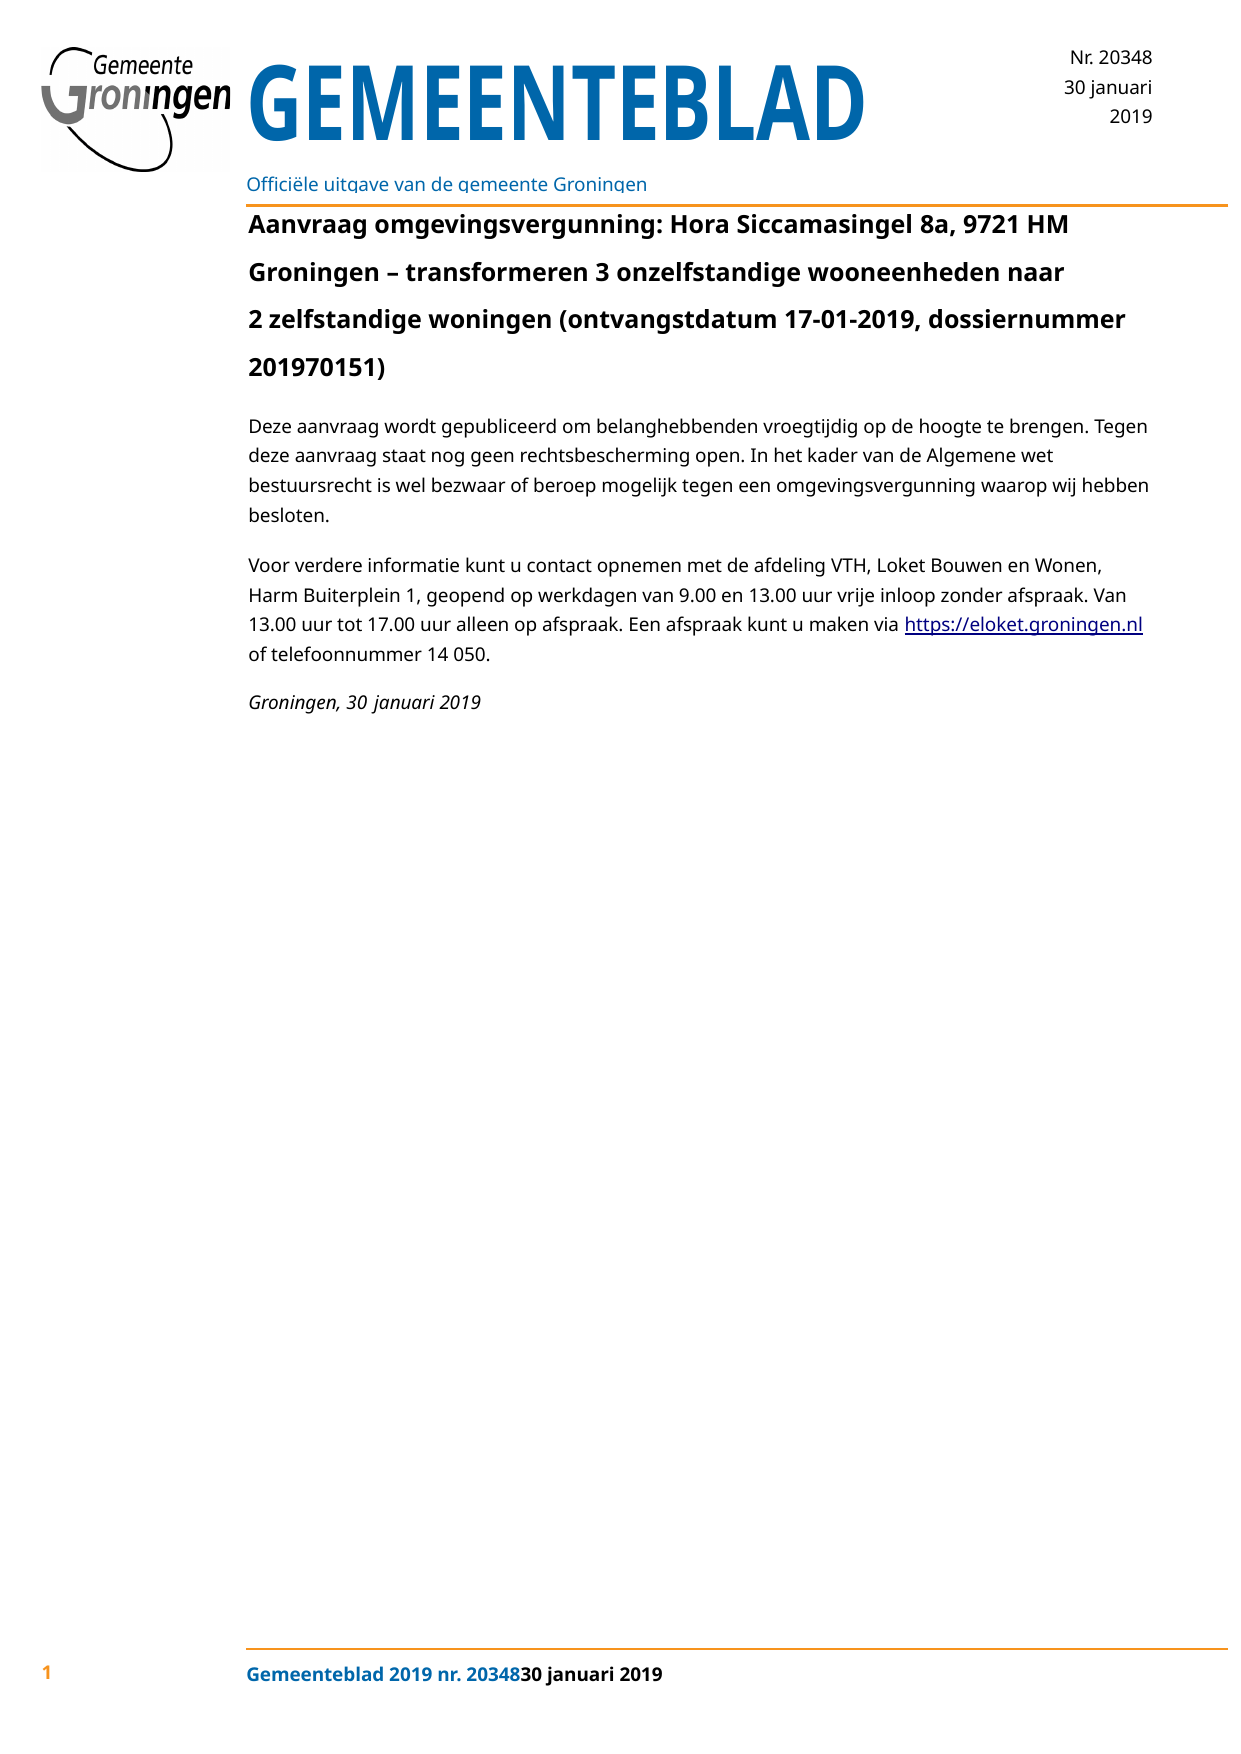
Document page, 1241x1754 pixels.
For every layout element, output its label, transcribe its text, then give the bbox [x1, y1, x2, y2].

picture [41, 47, 231, 172]
text Groningen, 30 januari 2019 [248, 689, 1152, 714]
text Aanvraag omgevingsvergunning: Hora Siccamasingel 8a, 9721 HM Groningen – transformeren 3 onzelfstandige wooneenheden naar 2 zelfstandige woningen (ontvangstdatum 17-01-2019, dossiernummer 201970151) [248, 207, 1152, 384]
text Deze aanvraag wordt gepubliceerd om belanghebbenden vroegtijdig op de hoogte te brengen. Tegen deze aanvraag staat nog geen rechtsbescherming open. In het kader van de Algemene wet bestuursrecht is wel bezwaar of beroep mogelijk tegen een omgevingsvergunning waarop wij hebben besloten. [248, 413, 1152, 528]
text Voor verdere informatie kunt u contact opnemen met de afdeling VTH, Loket Bouwen en Wonen, Harm Buiterplein 1, geopend op werkdagen van 9.00 en 13.00 uur vrije inloop zonder afspraak. Van 13.00 uur tot 17.00 uur alleen op afspraak. Een afspraak kunt u maken via https://eloket.groningen.nl of telefoonnummer 14 050. [248, 552, 1152, 667]
